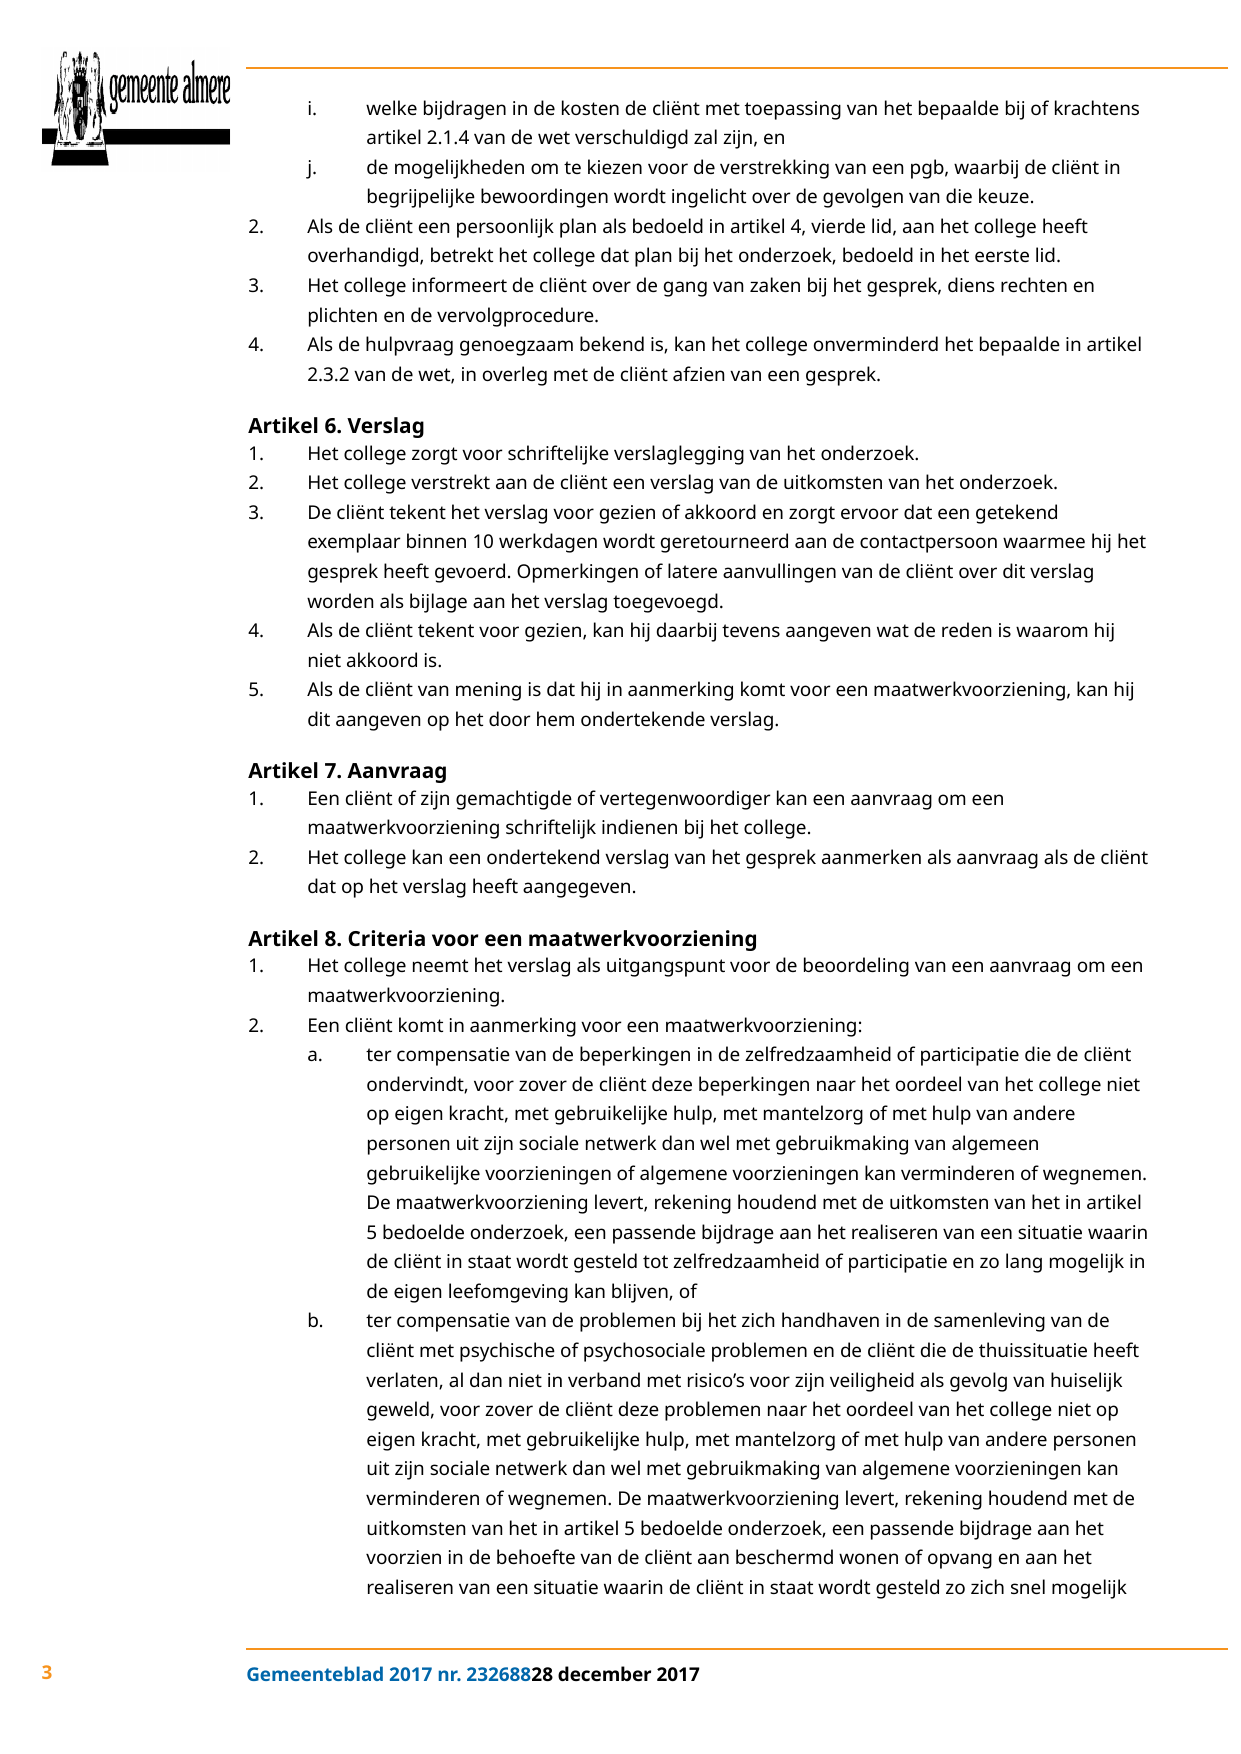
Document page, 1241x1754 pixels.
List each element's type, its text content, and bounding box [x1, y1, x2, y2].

text Artikel 8. Criteria voor een maatwerkvoorziening [248, 924, 1152, 953]
text Artikel 7. Aanvraag [248, 757, 1152, 785]
list Een cliënt komt in aanmerking voor een maatwerkvoorziening: [248, 1012, 1152, 1037]
list Het college neemt het verslag als uitgangspunt voor de beoordeling van een aanvraag om een maatwerkvoorziening. [248, 953, 1152, 1008]
picture [41, 47, 231, 172]
list Het college verstrekt aan de cliënt een verslag van de uitkomsten van het onderzoek. [248, 469, 1152, 495]
list Als de hulpvraag genoegzaam bekend is, kan het college onverminderd het bepaalde in artikel 2.3.2 van de wet, in overleg met de cliënt afzien van een gesprek. [248, 331, 1152, 387]
list Een cliënt of zijn gemachtigde of vertegenwoordiger kan een aanvraag om een maatwerkvoorziening schriftelijk indienen bij het college. [248, 785, 1152, 840]
list Als de cliënt tekent voor gezien, kan hij daarbij tevens aangeven wat de reden is waarom hij niet akkoord is. [248, 617, 1152, 673]
list ter compensatie van de beperkingen in de zelfredzaamheid of participatie die de cliënt ondervindt, voor zover de cliënt deze beperkingen naar het oordeel van het college niet op eigen kracht, met gebruikelijke hulp, met mantelzorg of met hulp van andere personen uit zijn sociale netwerk dan wel met gebruikmaking van algemeen gebruikelijke voorzieningen of algemene voorzieningen kan verminderen of wegnemen. De maatwerkvoorziening levert, rekening houdend met de uitkomsten van het in artikel 5 bedoelde onderzoek, een passende bijdrage aan het realiseren van een situatie waarin de cliënt in staat wordt gesteld tot zelfredzaamheid of participatie en zo lang mogelijk in de eigen leefomgeving kan blijven, of [307, 1041, 1152, 1304]
list Het college informeert de cliënt over de gang van zaken bij het gesprek, diens rechten en plichten en de vervolgprocedure. [248, 272, 1152, 328]
list De cliënt tekent het verslag voor gezien of akkoord en zorgt ervoor dat een getekend exemplaar binnen 10 werkdagen wordt geretourneerd aan de contactpersoon waarmee hij het gesprek heeft gevoerd. Opmerkingen of latere aanvullingen van de cliënt over dit verslag worden als bijlage aan het verslag toegevoegd. [248, 499, 1152, 613]
text Artikel 6. Verslag [248, 411, 1152, 440]
list ter compensatie van de problemen bij het zich handhaven in de samenleving van de cliënt met psychische of psychosociale problemen en de cliënt die de thuissituatie heeft verlaten, al dan niet in verband met risico’s voor zijn veiligheid als gevolg van huiselijk geweld, voor zover de cliënt deze problemen naar het oordeel van het college niet op eigen kracht, met gebruikelijke hulp, met mantelzorg of met hulp van andere personen uit zijn sociale netwerk dan wel met gebruikmaking van algemene voorzieningen kan verminderen of wegnemen. De maatwerkvoorziening levert, rekening houdend met de uitkomsten van het in artikel 5 bedoelde onderzoek, een passende bijdrage aan het voorzien in de behoefte van de cliënt aan beschermd wonen of opvang en aan het realiseren van een situatie waarin de cliënt in staat wordt gesteld zo zich snel mogelijk [307, 1308, 1152, 1599]
list welke bijdragen in de kosten de cliënt met toepassing van het bepaalde bij of krachtens artikel 2.1.4 van de wet verschuldigd zal zijn, en [307, 95, 1152, 150]
list Als de cliënt van mening is dat hij in aanmerking komt voor een maatwerkvoorziening, kan hij dit aangeven op het door hem ondertekende verslag. [248, 677, 1152, 732]
list Het college zorgt voor schriftelijke verslaglegging van het onderzoek. [248, 440, 1152, 466]
list Als de cliënt een persoonlijk plan als bedoeld in artikel 4, vierde lid, aan het college heeft overhandigd, betrekt het college dat plan bij het onderzoek, bedoeld in het eerste lid. [248, 213, 1152, 268]
list Het college kan een ondertekend verslag van het gesprek aanmerken als aanvraag als de cliënt dat op het verslag heeft aangegeven. [248, 844, 1152, 899]
list de mogelijkheden om te kiezen voor de verstrekking van een pgb, waarbij de cliënt in begrijpelijke bewoordingen wordt ingelicht over de gevolgen van die keuze. [307, 154, 1152, 209]
